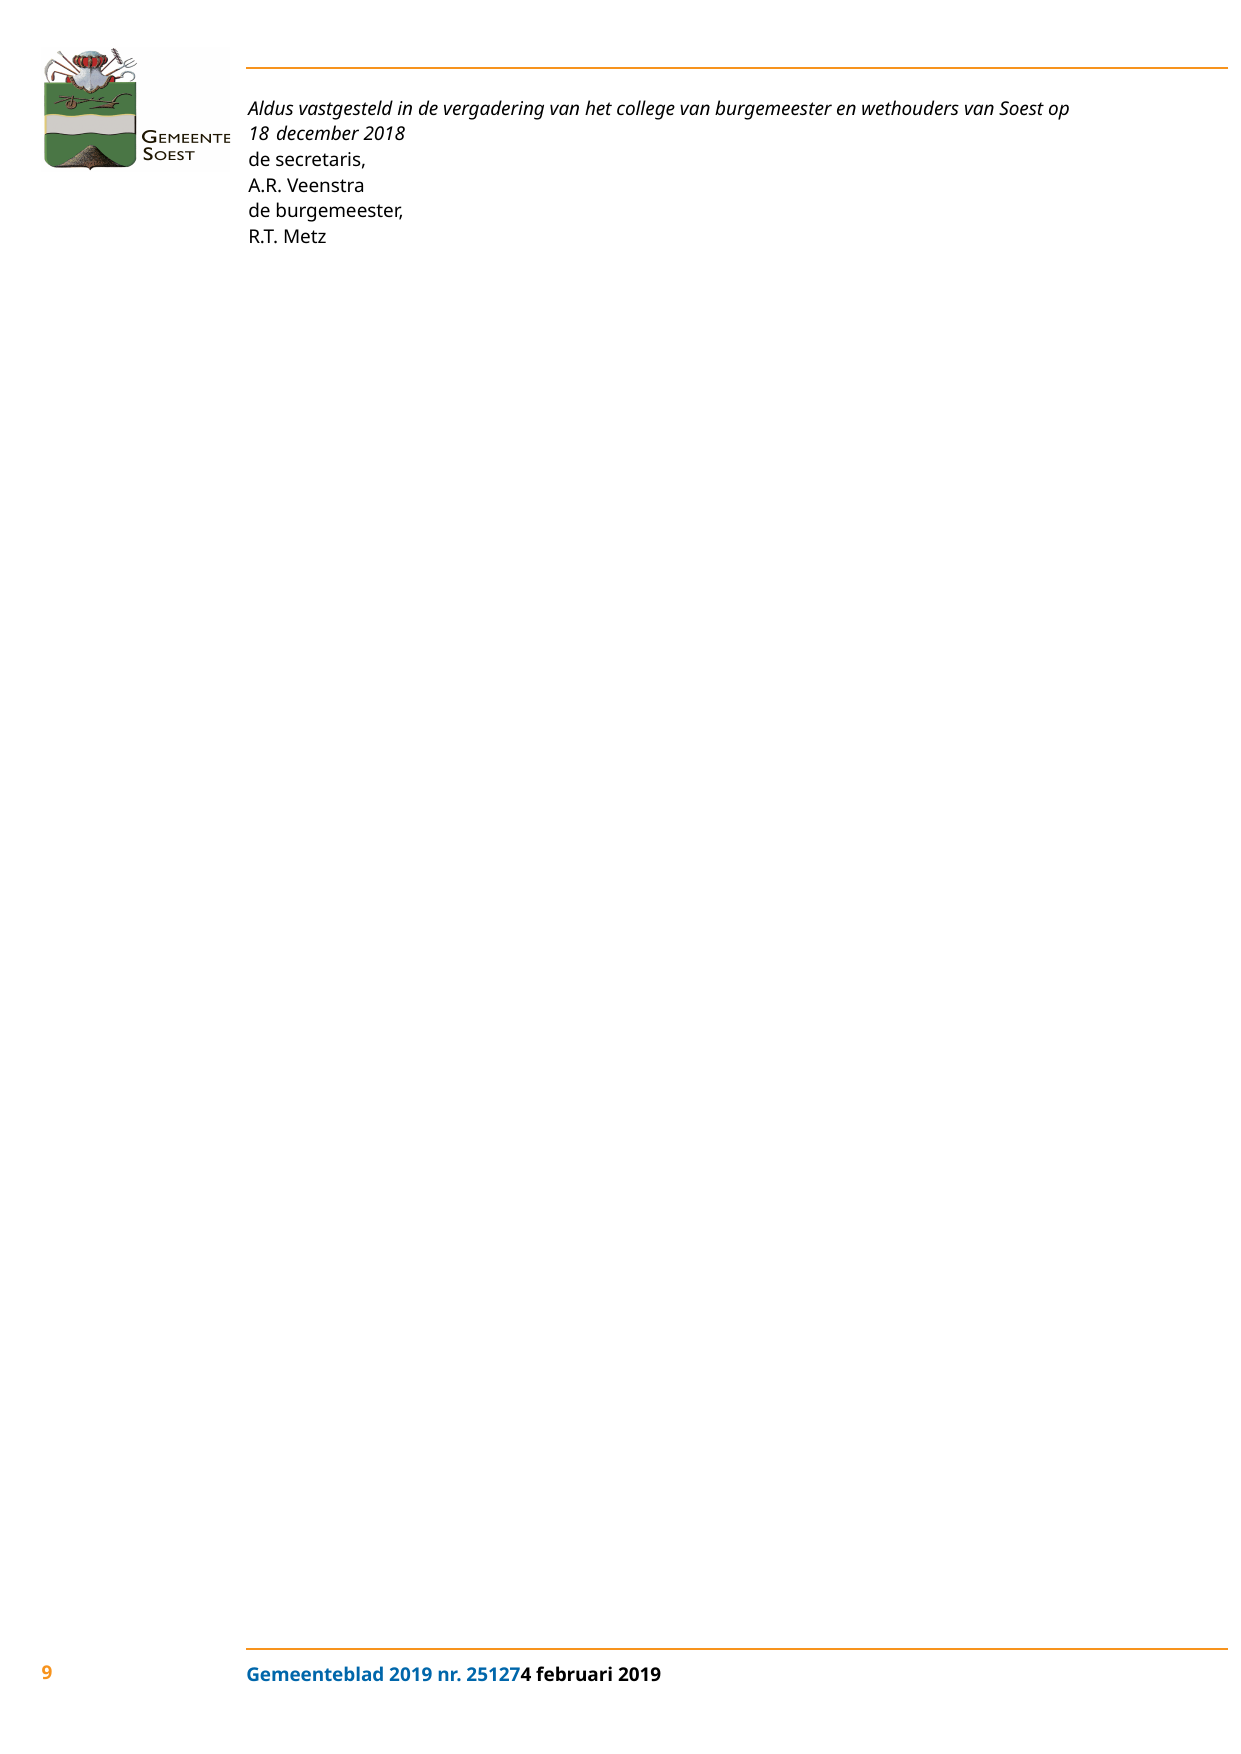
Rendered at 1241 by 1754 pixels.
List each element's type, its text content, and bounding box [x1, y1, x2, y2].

picture [41, 47, 231, 172]
text Aldus vastgesteld in de vergadering van het college van burgemeester en wethouders van Soest op 18 december 2018 [248, 95, 1152, 146]
text A.R. Veenstra [248, 172, 1152, 198]
text de secretaris, [248, 146, 1152, 172]
text R.T. Metz [248, 223, 1152, 249]
text de burgemeester, [248, 198, 1152, 223]
